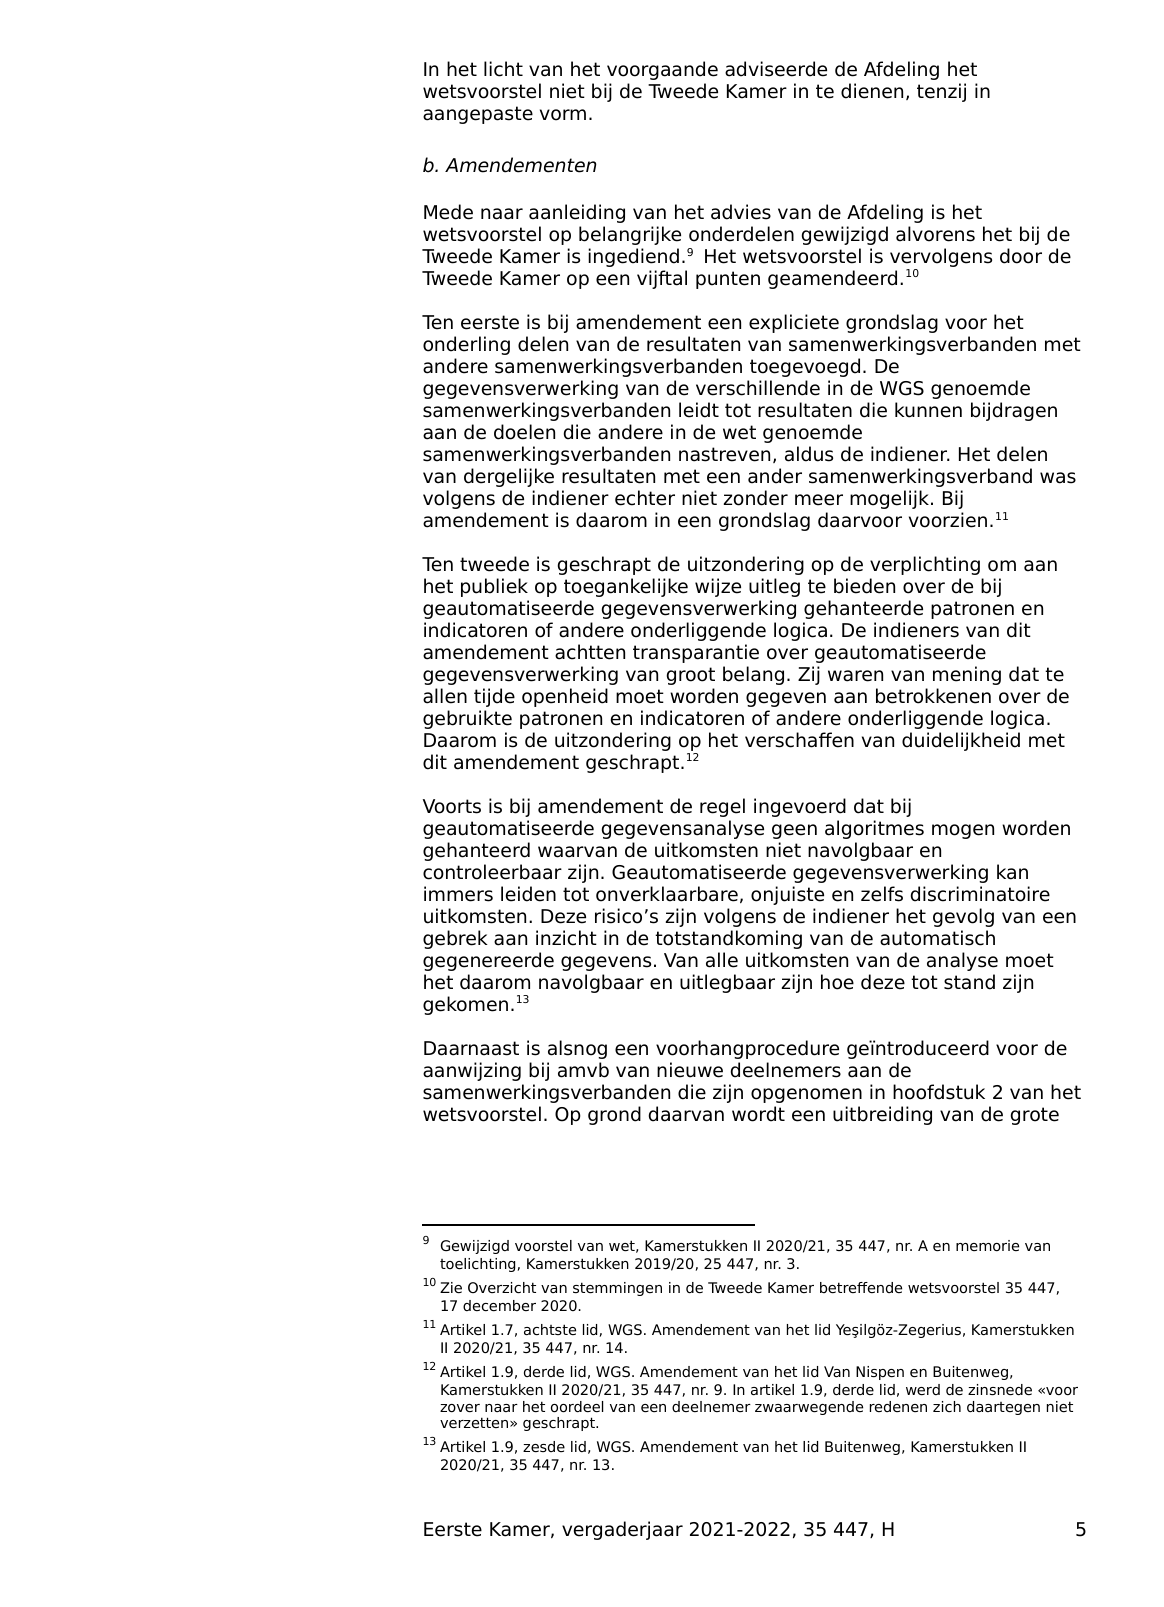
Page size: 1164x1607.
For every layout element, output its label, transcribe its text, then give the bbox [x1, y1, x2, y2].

text Ten tweede is geschrapt de uitzondering op de verplichting om aan het publiek op toegankelijke wijze uitleg te bieden over de bij geautomatiseerde gegevensverwerking gehanteerde patronen en indicatoren of andere onderliggende logica. De indieners van dit amendement achtten transparantie over geautomatiseerde gegevensverwerking van groot belang. Zij waren van mening dat te allen tijde openheid moet worden gegeven aan betrokkenen over de gebruikte patronen en indicatoren of andere onderliggende logica. Daarom is de uitzondering op het verschaffen van duidelijkheid met dit amendement geschrapt. [422, 554, 1087, 774]
text Artikel 1.9, zesde lid, WGS. Amendement van het lid Buitenweg, Kamerstukken II 2020/21, 35 447, nr. 13. [422, 1435, 1087, 1474]
text Voorts is bij amendement de regel ingevoerd dat bij geautomatiseerde gegevensanalyse geen algoritmes mogen worden gehanteerd waarvan de uitkomsten niet navolgbaar en controleerbaar zijn. Geautomatiseerde gegevensverwerking kan immers leiden tot onverklaarbare, onjuiste en zelfs discriminatoire uitkomsten. Deze risico’s zijn volgens de indiener het gevolg van een gebrek aan inzicht in de totstandkoming van de automatisch gegenereerde gegevens. Van alle uitkomsten van de analyse moet het daarom navolgbaar en uitlegbaar zijn hoe deze tot stand zijn gekomen. [422, 796, 1087, 1016]
text Daarnaast is alsnog een voorhangprocedure geïntroduceerd voor de aanwijzing bij amvb van nieuwe deelnemers aan de samenwerkingsverbanden die zijn opgenomen in hoofdstuk 2 van het wetsvoorstel. Op grond daarvan wordt een uitbreiding van de grote [422, 1038, 1087, 1126]
text Zie Overzicht van stemmingen in de Tweede Kamer betreffende wetsvoorstel 35 447, 17 december 2020. [422, 1276, 1087, 1315]
text Artikel 1.7, achtste lid, WGS. Amendement van het lid Yeşilgöz-Zegerius, Kamerstukken II 2020/21, 35 447, nr. 14. [422, 1318, 1087, 1357]
text Mede naar aanleiding van het advies van de Afdeling is het wetsvoorstel op belangrijke onderdelen gewijzigd alvorens het bij de Tweede Kamer is ingediend. Het wetsvoorstel is vervolgens door de Tweede Kamer op een vijftal punten geamendeerd. [422, 202, 1087, 290]
text Artikel 1.9, derde lid, WGS. Amendement van het lid Van Nispen en Buitenweg, Kamerstukken II 2020/21, 35 447, nr. 9. In artikel 1.9, derde lid, werd de zinsnede «voor zover naar het oordeel van een deelnemer zwaarwegende redenen zich daartegen niet verzetten» geschrapt. [422, 1360, 1087, 1432]
text In het licht van het voorgaande adviseerde de Afdeling het wetsvoorstel niet bij de Tweede Kamer in te dienen, tenzij in aangepaste vorm. [422, 59, 1087, 125]
text Ten eerste is bij amendement een expliciete grondslag voor het onderling delen van de resultaten van samenwerkingsverbanden met andere samenwerkingsverbanden toegevoegd. De gegevensverwerking van de verschillende in de WGS genoemde samenwerkingsverbanden leidt tot resultaten die kunnen bijdragen aan de doelen die andere in de wet genoemde samenwerkingsverbanden nastreven, aldus de indiener. Het delen van dergelijke resultaten met een ander samenwerkingsverband was volgens de indiener echter niet zonder meer mogelijk. Bij amendement is daarom in een grondslag daarvoor voorzien. [422, 312, 1087, 532]
subtitle b. Amendementen [422, 155, 1087, 177]
text Gewijzigd voorstel van wet, Kamerstukken II 2020/21, 35 447, nr. A en memorie van toelichting, Kamerstukken 2019/20, 25 447, nr. 3. [422, 1234, 1087, 1273]
